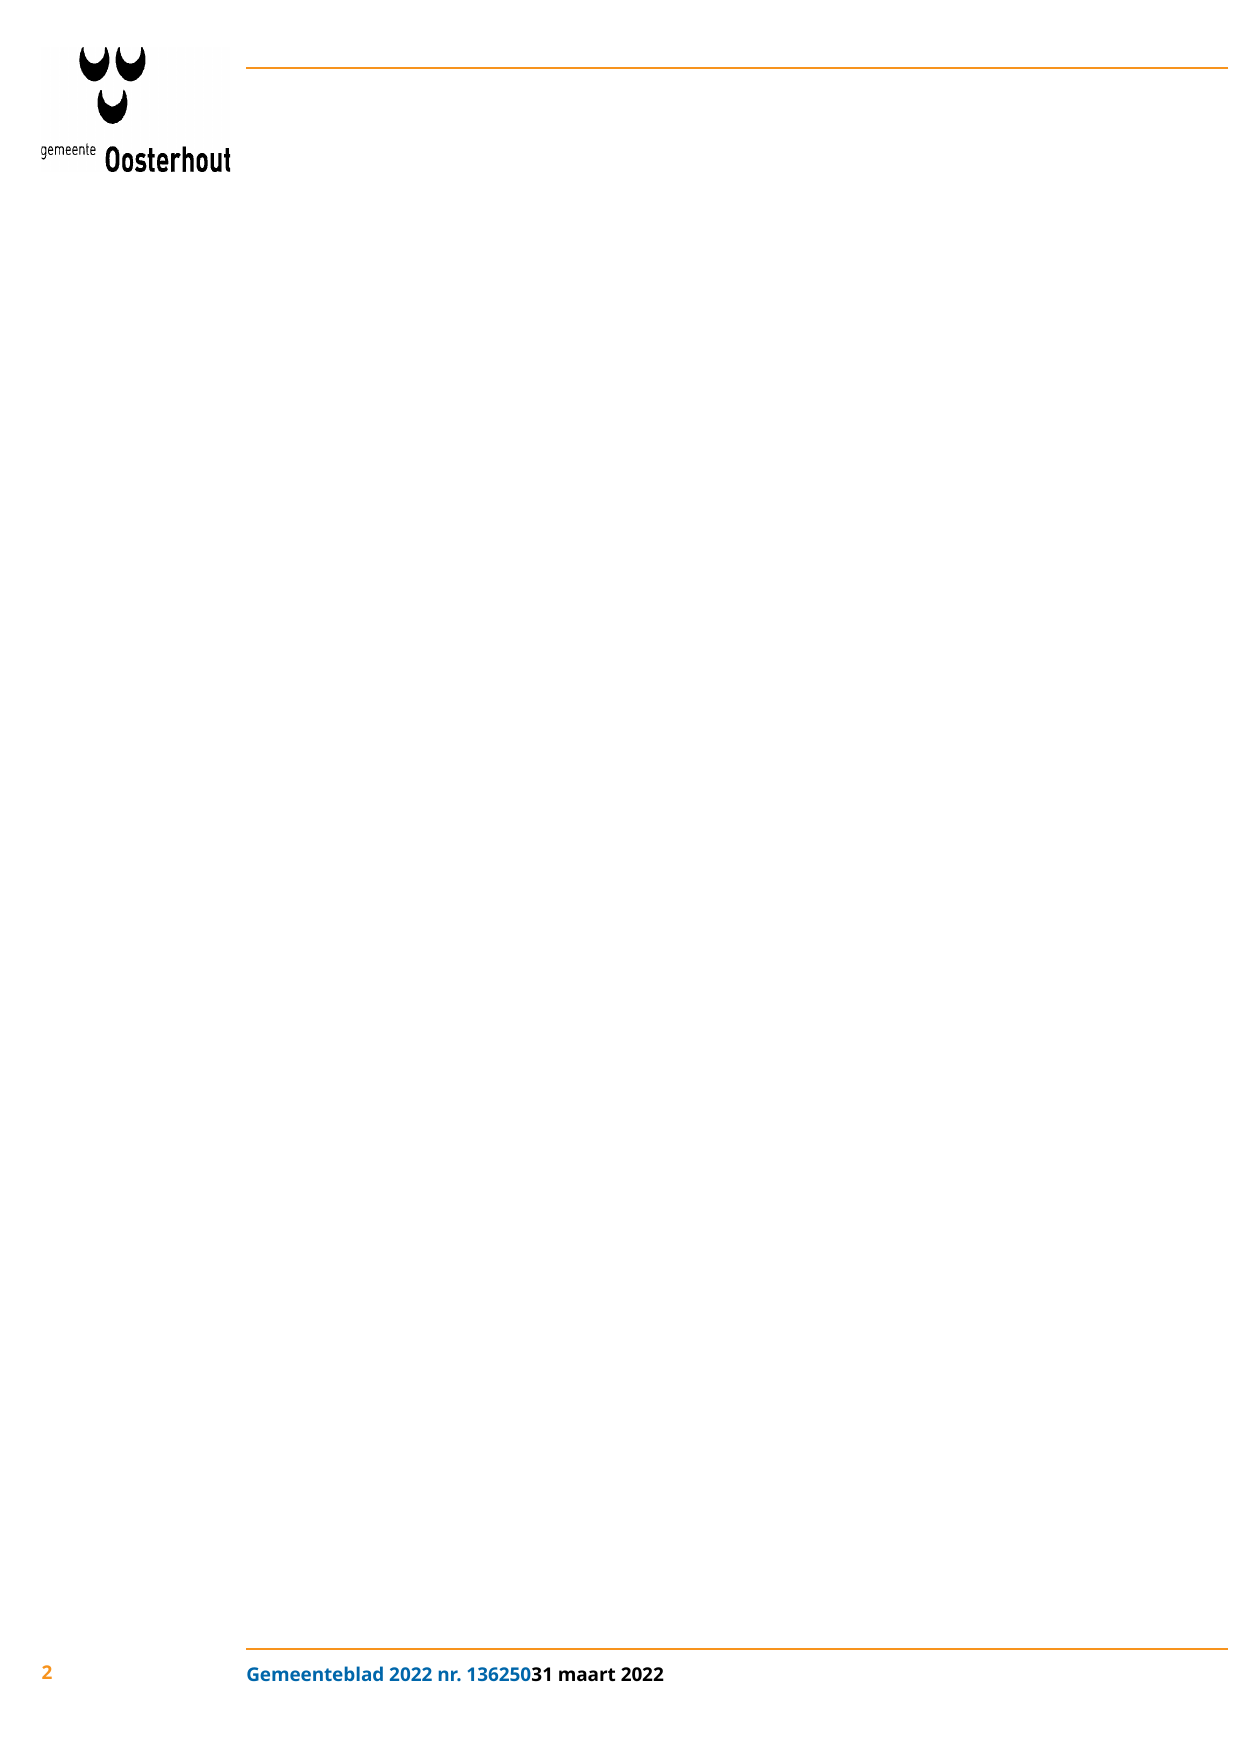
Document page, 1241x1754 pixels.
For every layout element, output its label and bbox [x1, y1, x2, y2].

picture [41, 47, 231, 172]
